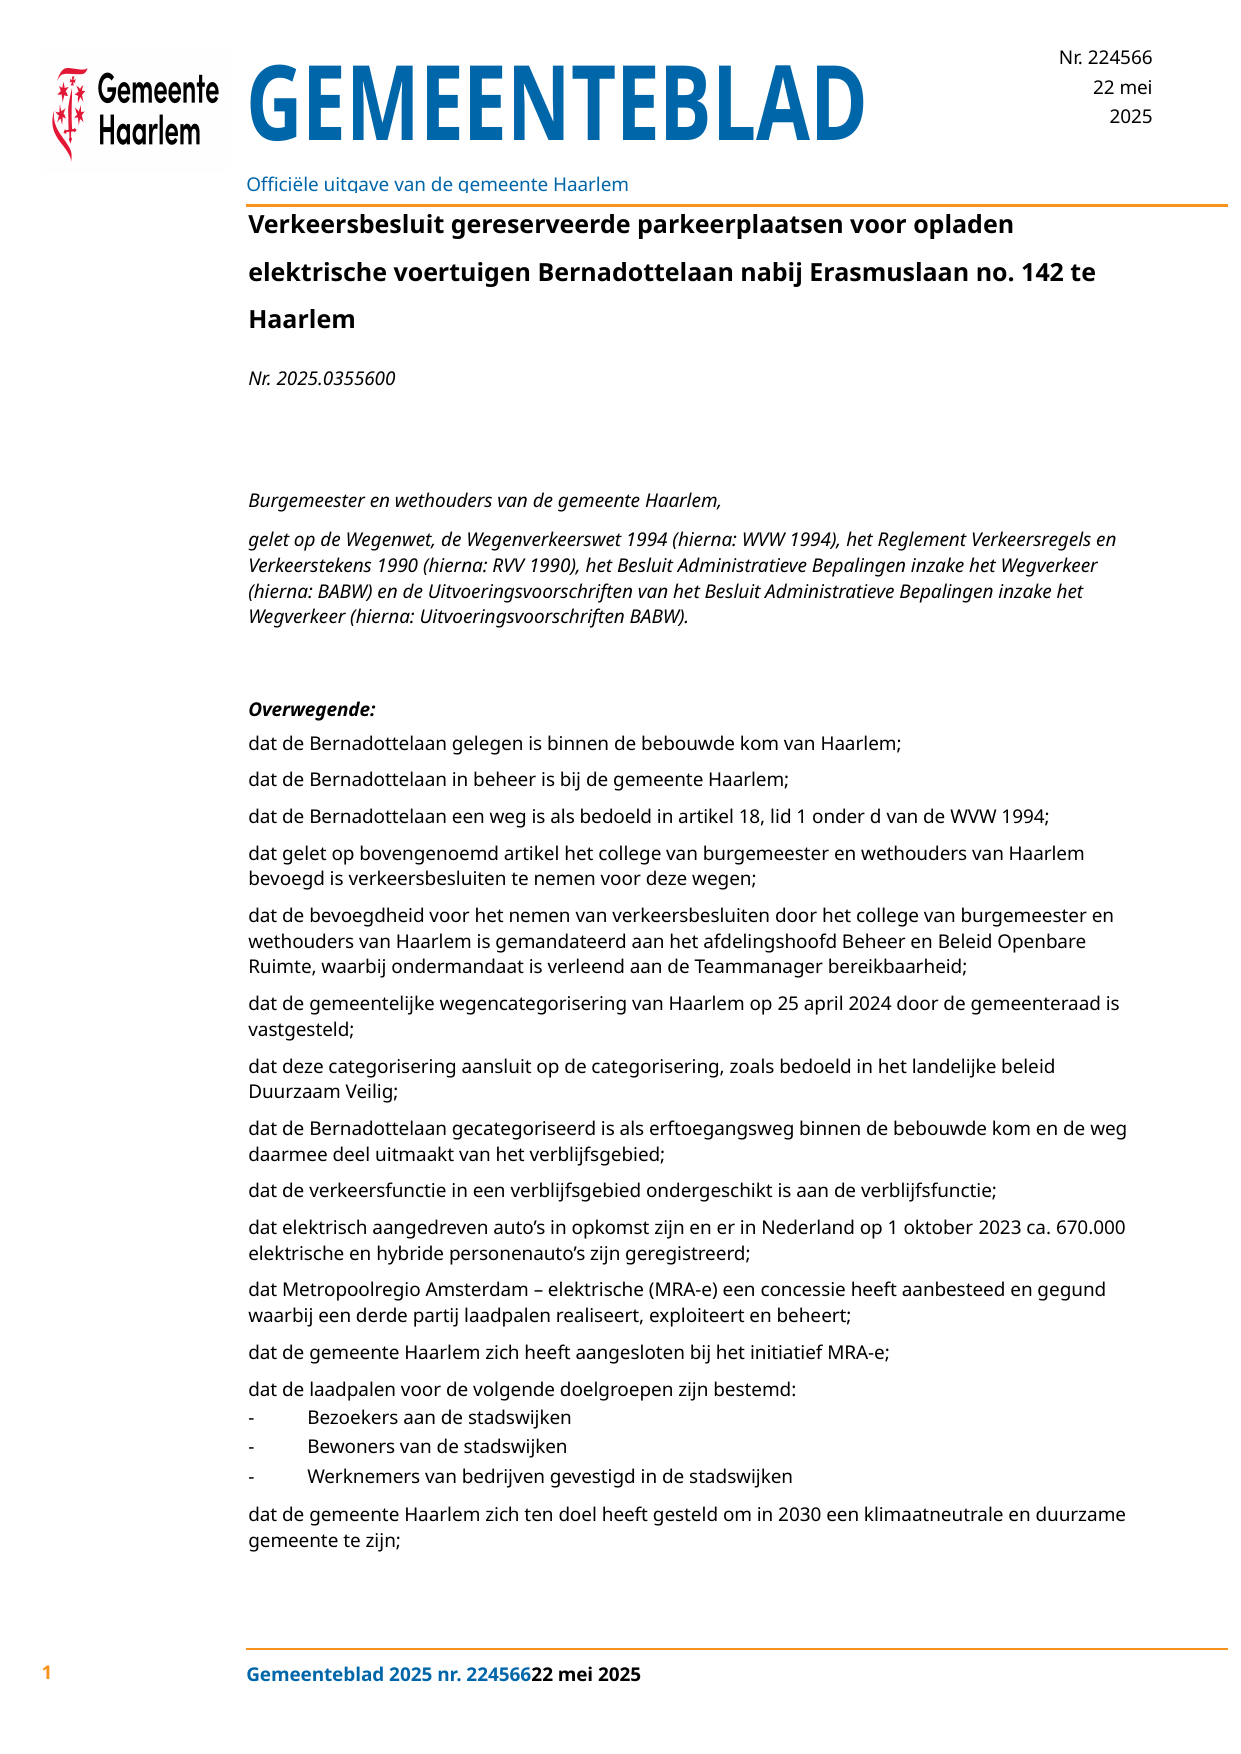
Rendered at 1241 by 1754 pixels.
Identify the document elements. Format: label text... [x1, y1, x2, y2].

text dat de Bernadottelaan gecategoriseerd is als erftoegangsweg binnen de bebouwde kom en de weg daarmee deel uitmaakt van het verblijfsgebied; [248, 1115, 1152, 1167]
list Werknemers van bedrijven gevestigd in de stadswijken [248, 1463, 1152, 1489]
text dat elektrisch aangedreven auto’s in opkomst zijn en er in Nederland op 1 oktober 2023 ca. 670.000 elektrische en hybride personenauto’s zijn geregistreerd; [248, 1214, 1152, 1266]
text dat gelet op bovengenoemd artikel het college van burgemeester en wethouders van Haarlem bevoegd is verkeersbesluiten te nemen voor deze wegen; [248, 840, 1152, 891]
text dat de gemeente Haarlem zich heeft aangesloten bij het initiatief MRA-e; [248, 1339, 1152, 1365]
text dat de verkeersfunctie in een verblijfsgebied ondergeschikt is aan de verblijfsfunctie; [248, 1178, 1152, 1203]
text dat de Bernadottelaan gelegen is binnen de bebouwde kom van Haarlem; [248, 730, 1152, 756]
text dat de gemeente Haarlem zich ten doel heeft gesteld om in 2030 een klimaatneutrale en duurzame gemeente te zijn; [248, 1501, 1152, 1553]
text dat de Bernadottelaan een weg is als bedoeld in artikel 18, lid 1 onder d van de WVW 1994; [248, 803, 1152, 829]
text dat Metropoolregio Amsterdam – elektrische (MRA-e) een concessie heeft aanbesteed en gegund waarbij een derde partij laadpalen realiseert, exploiteert en beheert; [248, 1277, 1152, 1328]
picture [41, 47, 231, 172]
text gelet op de Wegenwet, de Wegenverkeerswet 1994 (hierna: WVW 1994), het Reglement Verkeersregels en Verkeerstekens 1990 (hierna: RVV 1990), het Besluit Administratieve Bepalingen inzake het Wegverkeer (hierna: BABW) en de Uitvoeringsvoorschriften van het Besluit Administratieve Bepalingen inzake het Wegverkeer (hierna: Uitvoeringsvoorschriften BABW). [248, 527, 1152, 629]
list Bezoekers aan de stadswijken [248, 1404, 1152, 1430]
text Verkeersbesluit gereserveerde parkeerplaatsen voor opladen elektrische voertuigen Bernadottelaan nabij Erasmuslaan no. 142 te Haarlem [248, 207, 1152, 336]
text dat de Bernadottelaan in beheer is bij de gemeente Haarlem; [248, 767, 1152, 792]
text dat de gemeentelijke wegencategorisering van Haarlem op 25 april 2024 door de gemeenteraad is vastgesteld; [248, 990, 1152, 1042]
text Overwegende: [248, 696, 1152, 722]
text dat de laadpalen voor de volgende doelgroepen zijn bestemd: [248, 1376, 1152, 1401]
list Bewoners van de stadswijken [248, 1434, 1152, 1459]
text Nr. 2025.0355600 [248, 366, 1152, 391]
text dat de bevoegdheid voor het nemen van verkeersbesluiten door het college van burgemeester en wethouders van Haarlem is gemandateerd aan het afdelingshoofd Beheer en Beleid Openbare Ruimte, waarbij ondermandaat is verleend aan de Teammanager bereikbaarheid; [248, 902, 1152, 979]
text dat deze categorisering aansluit op de categorisering, zoals bedoeld in het landelijke beleid Duurzaam Veilig; [248, 1053, 1152, 1104]
text Burgemeester en wethouders van de gemeente Haarlem, [248, 487, 1152, 513]
